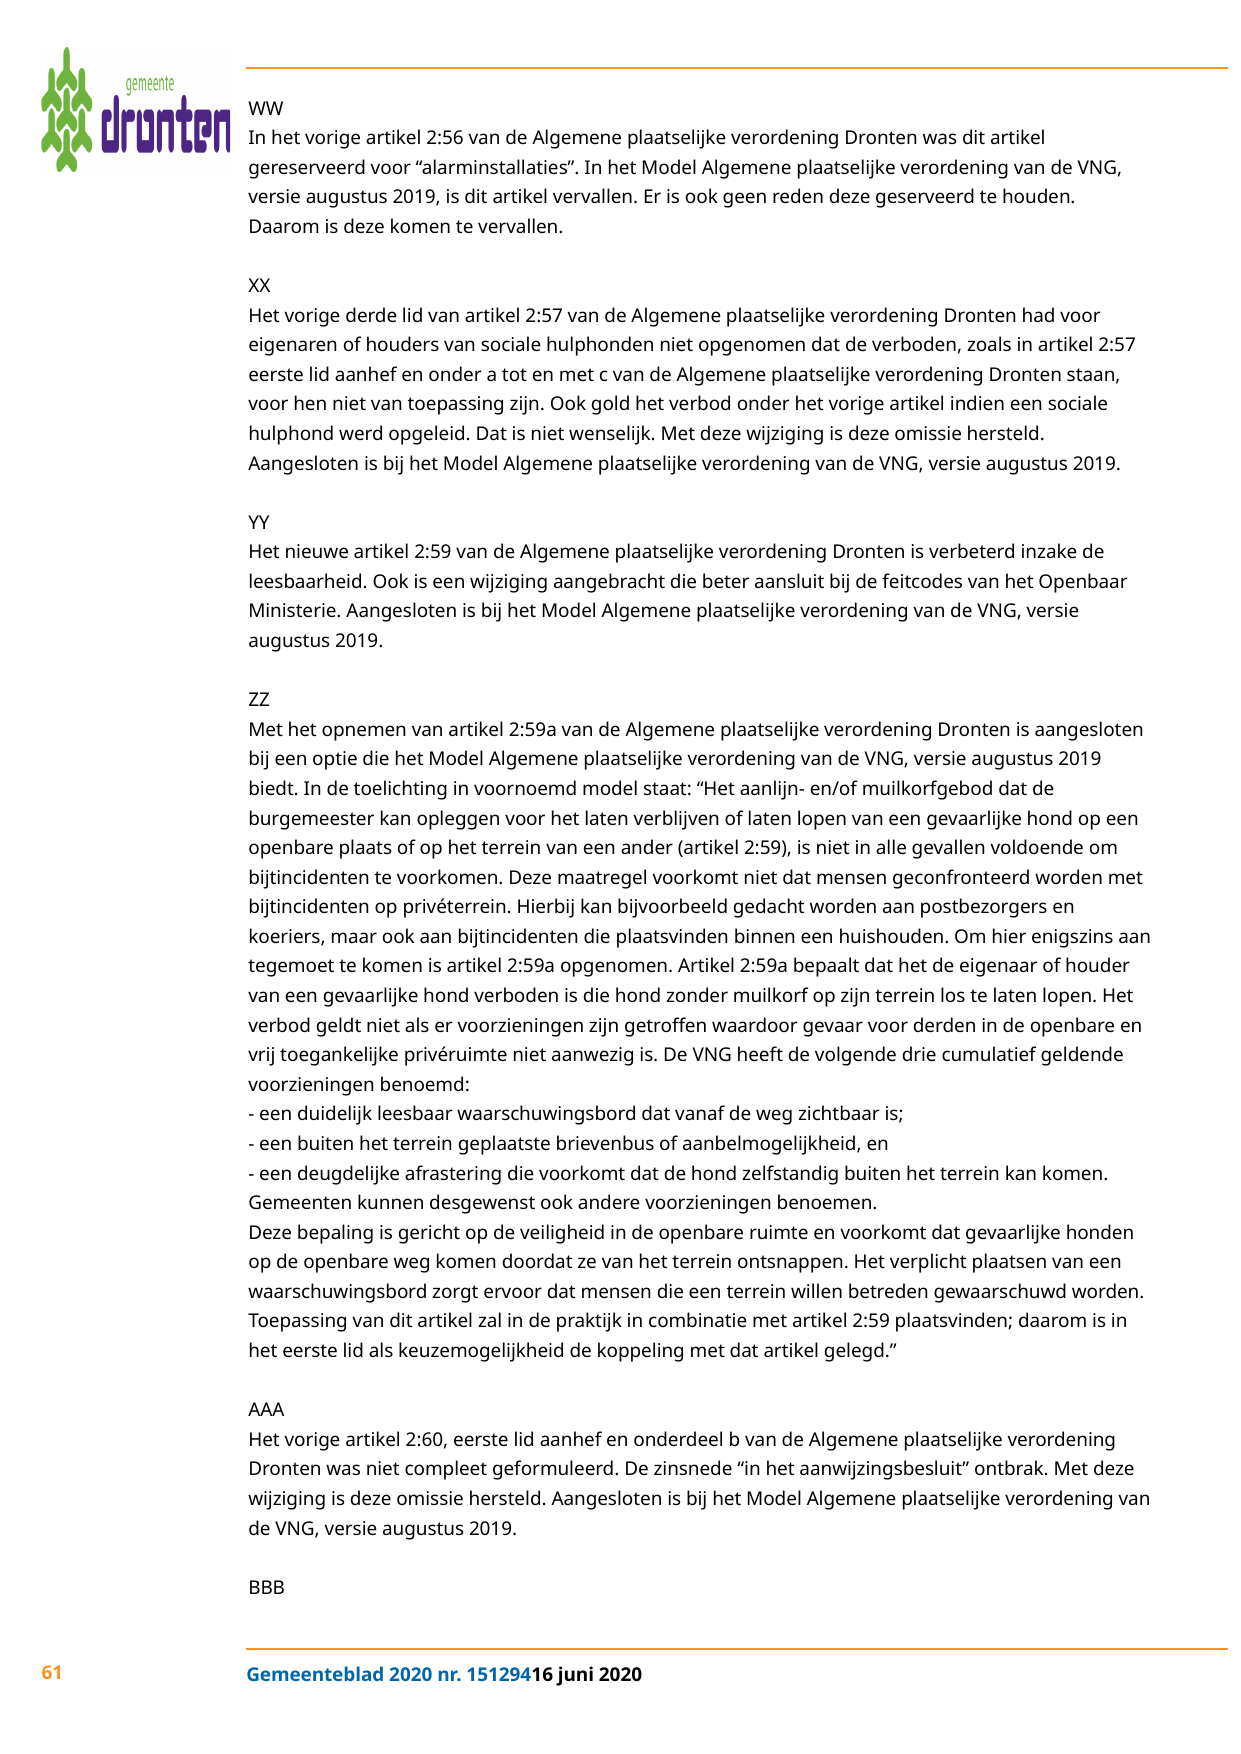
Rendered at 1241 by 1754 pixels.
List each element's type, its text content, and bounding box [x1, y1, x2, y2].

text WW [248, 95, 1152, 121]
text Gemeenten kunnen desgewenst ook andere voorzieningen benoemen. [248, 1189, 1152, 1215]
text Het vorige artikel 2:60, eerste lid aanhef en onderdeel b van de Algemene plaatselijke verordening Dronten was niet compleet geformuleerd. De zinsnede “in het aanwijzingsbesluit” ontbrak. Met deze wijziging is deze omissie hersteld. Aangesloten is bij het Model Algemene plaatselijke verordening van de VNG, versie augustus 2019. [248, 1426, 1152, 1541]
text BBB [248, 1574, 1152, 1600]
text XX [248, 272, 1152, 298]
text AAA [248, 1396, 1152, 1422]
text - een deugdelijke afrastering die voorkomt dat de hond zelfstandig buiten het terrein kan komen. [248, 1160, 1152, 1186]
text Het nieuwe artikel 2:59 van de Algemene plaatselijke verordening Dronten is verbeterd inzake de leesbaarheid. Ook is een wijziging aangebracht die beter aansluit bij de feitcodes van het Openbaar Ministerie. Aangesloten is bij het Model Algemene plaatselijke verordening van de VNG, versie augustus 2019. [248, 538, 1152, 653]
text - een buiten het terrein geplaatste brievenbus of aanbelmogelijkheid, en [248, 1130, 1152, 1156]
text In het vorige artikel 2:56 van de Algemene plaatselijke verordening Dronten was dit artikel gereserveerd voor “alarminstallaties”. In het Model Algemene plaatselijke verordening van de VNG, versie augustus 2019, is dit artikel vervallen. Er is ook geen reden deze geserveerd te houden. Daarom is deze komen te vervallen. [248, 124, 1152, 239]
text YY [248, 509, 1152, 535]
text Met het opnemen van artikel 2:59a van de Algemene plaatselijke verordening Dronten is aangesloten bij een optie die het Model Algemene plaatselijke verordening van de VNG, versie augustus 2019 biedt. In de toelichting in voornoemd model staat: “Het aanlijn- en/of muilkorfgebod dat de burgemeester kan opleggen voor het laten verblijven of laten lopen van een gevaarlijke hond op een openbare plaats of op het terrein van een ander (artikel 2:59), is niet in alle gevallen voldoende om bijtincidenten te voorkomen. Deze maatregel voorkomt niet dat mensen geconfronteerd worden met bijtincidenten op privéterrein. Hierbij kan bijvoorbeeld gedacht worden aan postbezorgers en koeriers, maar ook aan bijtincidenten die plaatsvinden binnen een huishouden. Om hier enigszins aan tegemoet te komen is artikel 2:59a opgenomen. Artikel 2:59a bepaalt dat het de eigenaar of houder van een gevaarlijke hond verboden is die hond zonder muilkorf op zijn terrein los te laten lopen. Het verbod geldt niet als er voorzieningen zijn getroffen waardoor gevaar voor derden in de openbare en vrij toegankelijke privéruimte niet aanwezig is. De VNG heeft de volgende drie cumulatief geldende voorzieningen benoemd: [248, 716, 1152, 1097]
picture [41, 47, 231, 172]
text Deze bepaling is gericht op de veiligheid in de openbare ruimte en voorkomt dat gevaarlijke honden op de openbare weg komen doordat ze van het terrein ontsnappen. Het verplicht plaatsen van een waarschuwingsbord zorgt ervoor dat mensen die een terrein willen betreden gewaarschuwd worden. Toepassing van dit artikel zal in de praktijk in combinatie met artikel 2:59 plaatsvinden; daarom is in het eerste lid als keuzemogelijkheid de koppeling met dat artikel gelegd.” [248, 1219, 1152, 1363]
text Het vorige derde lid van artikel 2:57 van de Algemene plaatselijke verordening Dronten had voor eigenaren of houders van sociale hulphonden niet opgenomen dat de verboden, zoals in artikel 2:57 eerste lid aanhef en onder a tot en met c van de Algemene plaatselijke verordening Dronten staan, voor hen niet van toepassing zijn. Ook gold het verbod onder het vorige artikel indien een sociale hulphond werd opgeleid. Dat is niet wenselijk. Met deze wijziging is deze omissie hersteld. Aangesloten is bij het Model Algemene plaatselijke verordening van de VNG, versie augustus 2019. [248, 302, 1152, 476]
text - een duidelijk leesbaar waarschuwingsbord dat vanaf de weg zichtbaar is; [248, 1101, 1152, 1126]
text ZZ [248, 686, 1152, 712]
